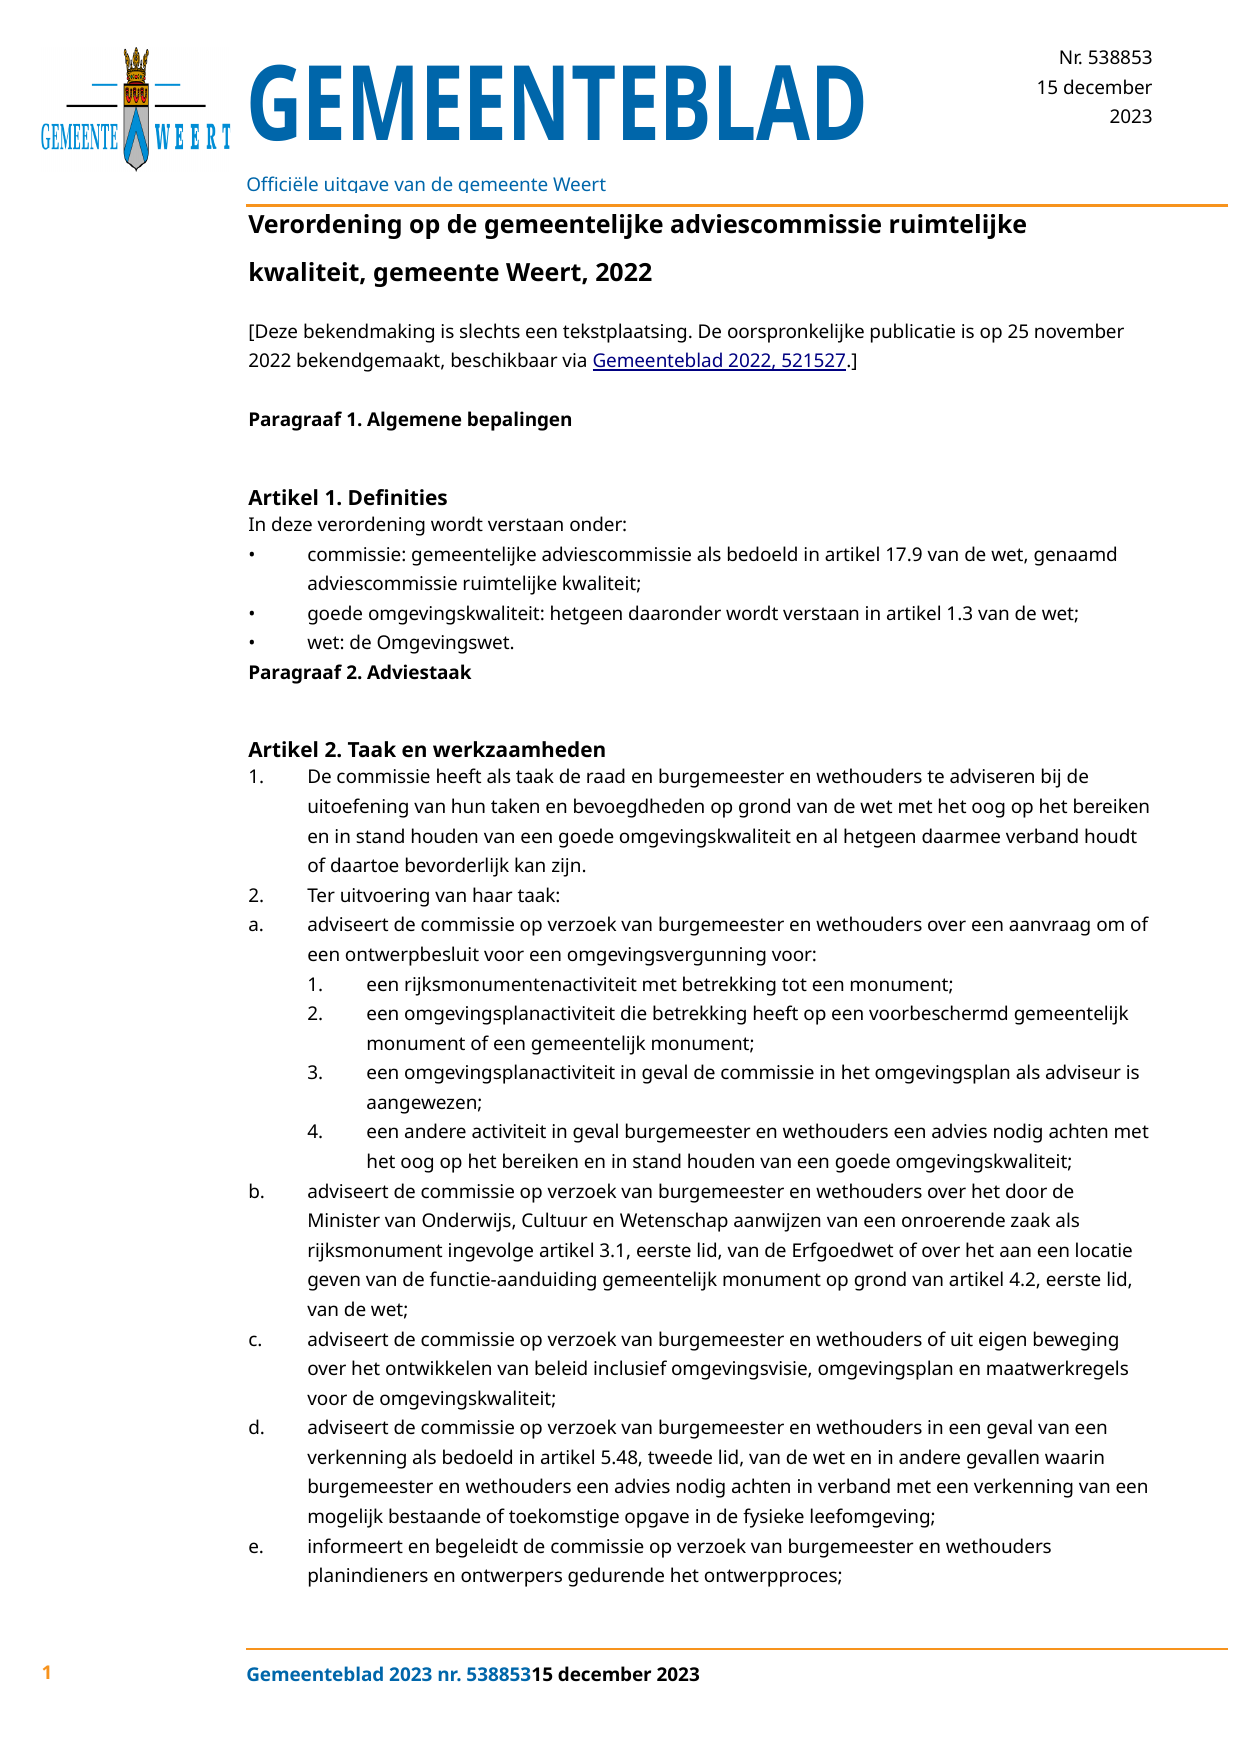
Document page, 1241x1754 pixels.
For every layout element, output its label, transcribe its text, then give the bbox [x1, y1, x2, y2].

list goede omgevingskwaliteit: hetgeen daaronder wordt verstaan in artikel 1.3 van de wet; [248, 600, 1152, 626]
text [Deze bekendmaking is slechts een tekstplaatsing. De oorspronkelijke publicatie is op 25 november 2022 bekendgemaakt, beschikbaar via Gemeenteblad 2022, 521527.] [248, 318, 1152, 373]
text Artikel 1. Definities [248, 483, 1152, 511]
list adviseert de commissie op verzoek van burgemeester en wethouders over het door de Minister van Onderwijs, Cultuur en Wetenschap aanwijzen van een onroerende zaak als rijksmonument ingevolge artikel 3.1, eerste lid, van de Erfgoedwet of over het aan een locatie geven van de functie-aanduiding gemeentelijk monument op grond van artikel 4.2, eerste lid, van de wet; [248, 1178, 1152, 1322]
list adviseert de commissie op verzoek van burgemeester en wethouders over een aanvraag om of een ontwerpbesluit voor een omgevingsvergunning voor: [248, 912, 1152, 967]
list een omgevingsplanactiviteit in geval de commissie in het omgevingsplan als adviseur is aangewezen; [307, 1059, 1152, 1115]
list De commissie heeft als taak de raad en burgemeester en wethouders te adviseren bij de uitoefening van hun taken en bevoegdheden op grond van de wet met het oog op het bereiken en in stand houden van een goede omgevingskwaliteit en al hetgeen daarmee verband houdt of daartoe bevorderlijk kan zijn. [248, 764, 1152, 878]
text Artikel 2. Taak en werkzaamheden [248, 735, 1152, 764]
text In deze verordening wordt verstaan onder: [248, 511, 1152, 537]
text Verordening op de gemeentelijke adviescommissie ruimtelijke kwaliteit, gemeente Weert, 2022 [248, 207, 1152, 288]
list adviseert de commissie op verzoek van burgemeester en wethouders of uit eigen beweging over het ontwikkelen van beleid inclusief omgevingsvisie, omgevingsplan en maatwerkregels voor de omgevingskwaliteit; [248, 1326, 1152, 1411]
list informeert en begeleidt de commissie op verzoek van burgemeester en wethouders planindieners en ontwerpers gedurende het ontwerpproces; [248, 1533, 1152, 1588]
list adviseert de commissie op verzoek van burgemeester en wethouders in een geval van een verkenning als bedoeld in artikel 5.48, tweede lid, van de wet en in andere gevallen waarin burgemeester en wethouders een advies nodig achten in verband met een verkenning van een mogelijk bestaande of toekomstige opgave in de fysieke leefomgeving; [248, 1414, 1152, 1529]
list wet: de Omgevingswet. [248, 629, 1152, 655]
picture [41, 47, 231, 172]
text Paragraaf 2. Adviestaak [248, 659, 1152, 685]
list een rijksmonumentenactiviteit met betrekking tot een monument; [307, 971, 1152, 997]
list commissie: gemeentelijke adviescommissie als bedoeld in artikel 17.9 van de wet, genaamd adviescommissie ruimtelijke kwaliteit; [248, 541, 1152, 596]
list een omgevingsplanactiviteit die betrekking heeft op een voorbeschermd gemeentelijk monument of een gemeentelijk monument; [307, 1000, 1152, 1056]
list een andere activiteit in geval burgemeester en wethouders een advies nodig achten met het oog op het bereiken en in stand houden van een goede omgevingskwaliteit; [307, 1119, 1152, 1174]
list Ter uitvoering van haar taak: [248, 882, 1152, 908]
text Paragraaf 1. Algemene bepalingen [248, 407, 1152, 432]
